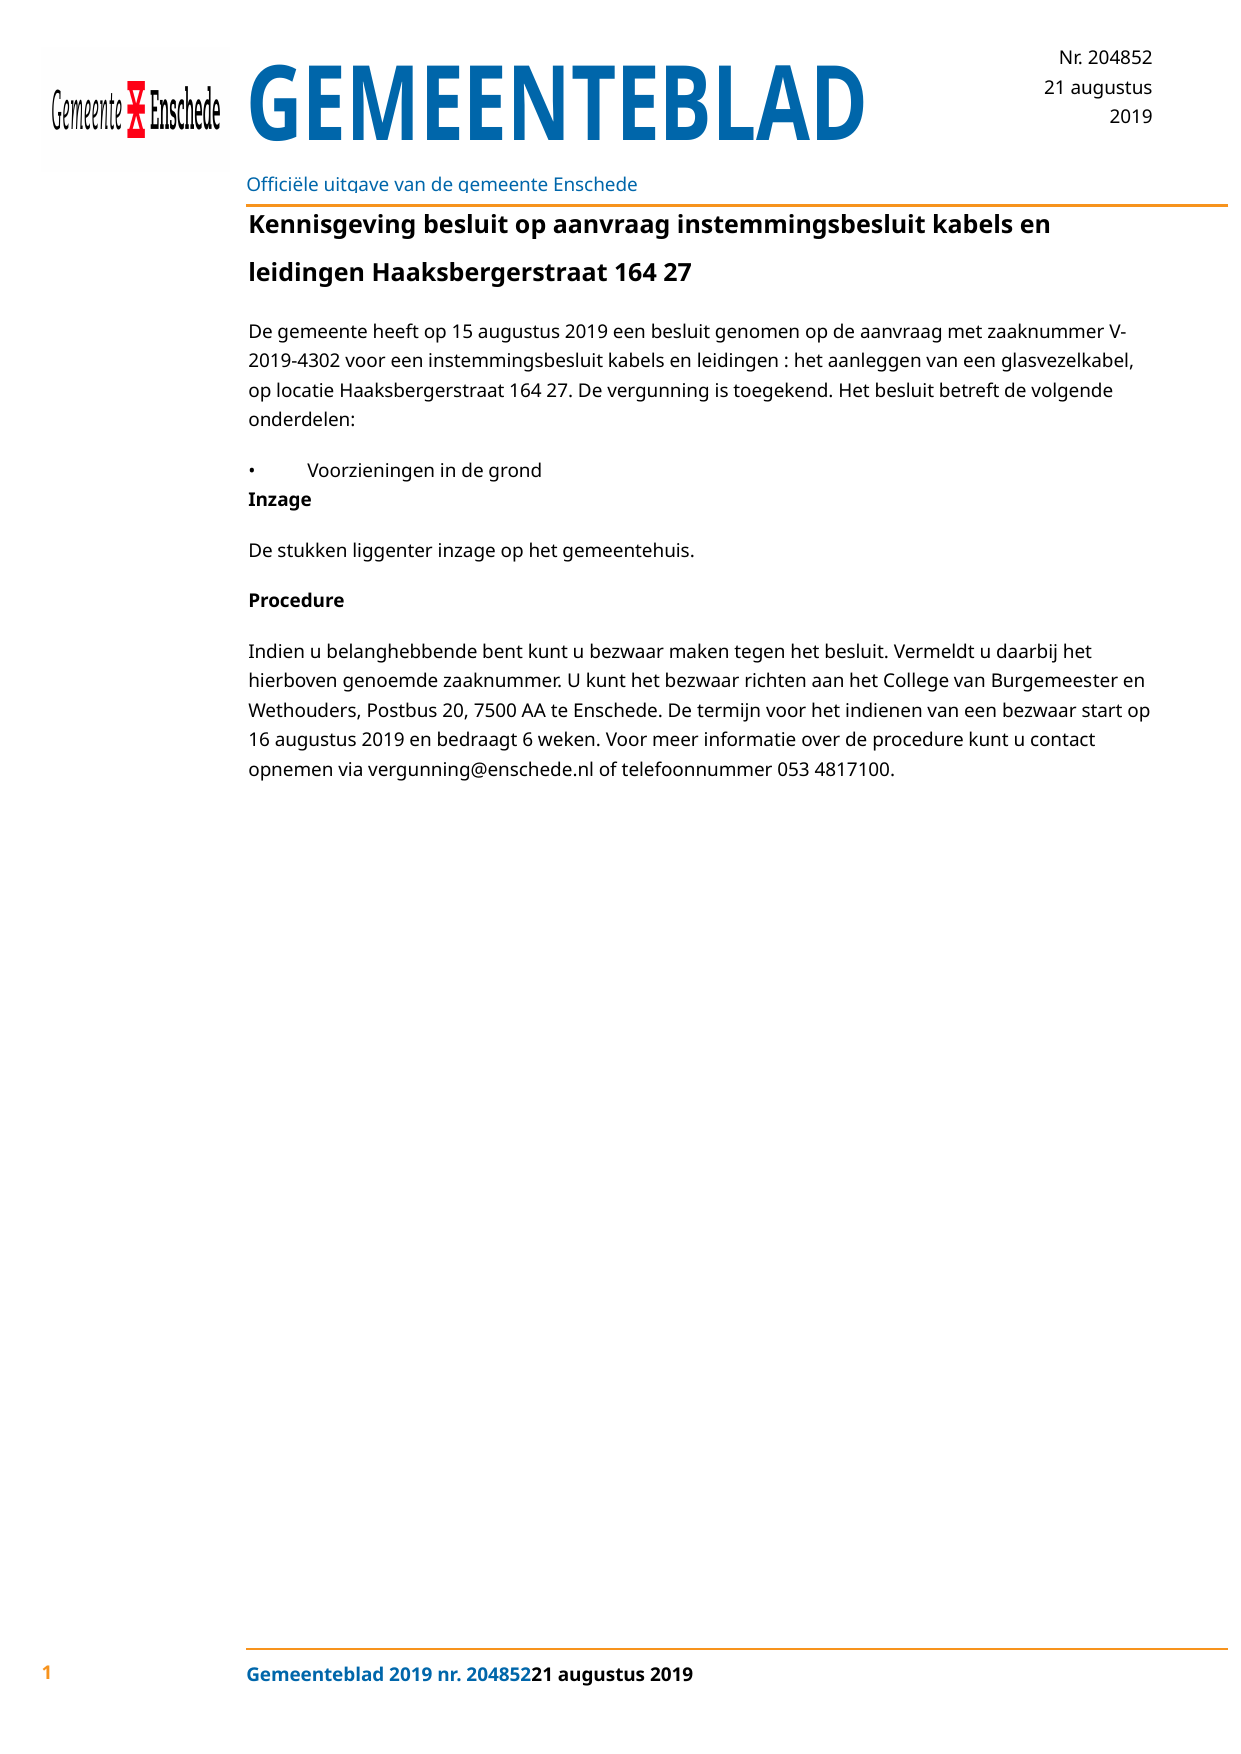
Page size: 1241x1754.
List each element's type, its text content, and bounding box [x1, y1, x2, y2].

text Inzage [248, 487, 1152, 512]
text De gemeente heeft op 15 augustus 2019 een besluit genomen op de aanvraag met zaaknummer V-2019-4302 voor een instemmingsbesluit kabels en leidingen : het aanleggen van een glasvezelkabel, op locatie Haaksbergerstraat 164 27. De vergunning is toegekend. Het besluit betreft de volgende onderdelen: [248, 318, 1152, 432]
text Kennisgeving besluit op aanvraag instemmingsbesluit kabels en leidingen Haaksbergerstraat 164 27 [248, 207, 1152, 288]
picture [41, 47, 231, 172]
text De stukken liggenter inzage op het gemeentehuis. [248, 537, 1152, 563]
list Voorzieningen in de grond [248, 457, 1152, 483]
text Procedure [248, 587, 1152, 613]
text Indien u belanghebbende bent kunt u bezwaar maken tegen het besluit. Vermeldt u daarbij het hierboven genoemde zaaknummer. U kunt het bezwaar richten aan het College van Burgemees­ter en Wethouders, Postbus 20, 7500 AA te Enschede. De termijn voor het indienen van een bezwaar start op 16 augustus 2019 en bedraagt 6 weken. Voor meer informatie over de procedure kunt u contact opnemen via vergunning@enschede.nl of telefoonnummer 053 4817100. [248, 638, 1152, 782]
